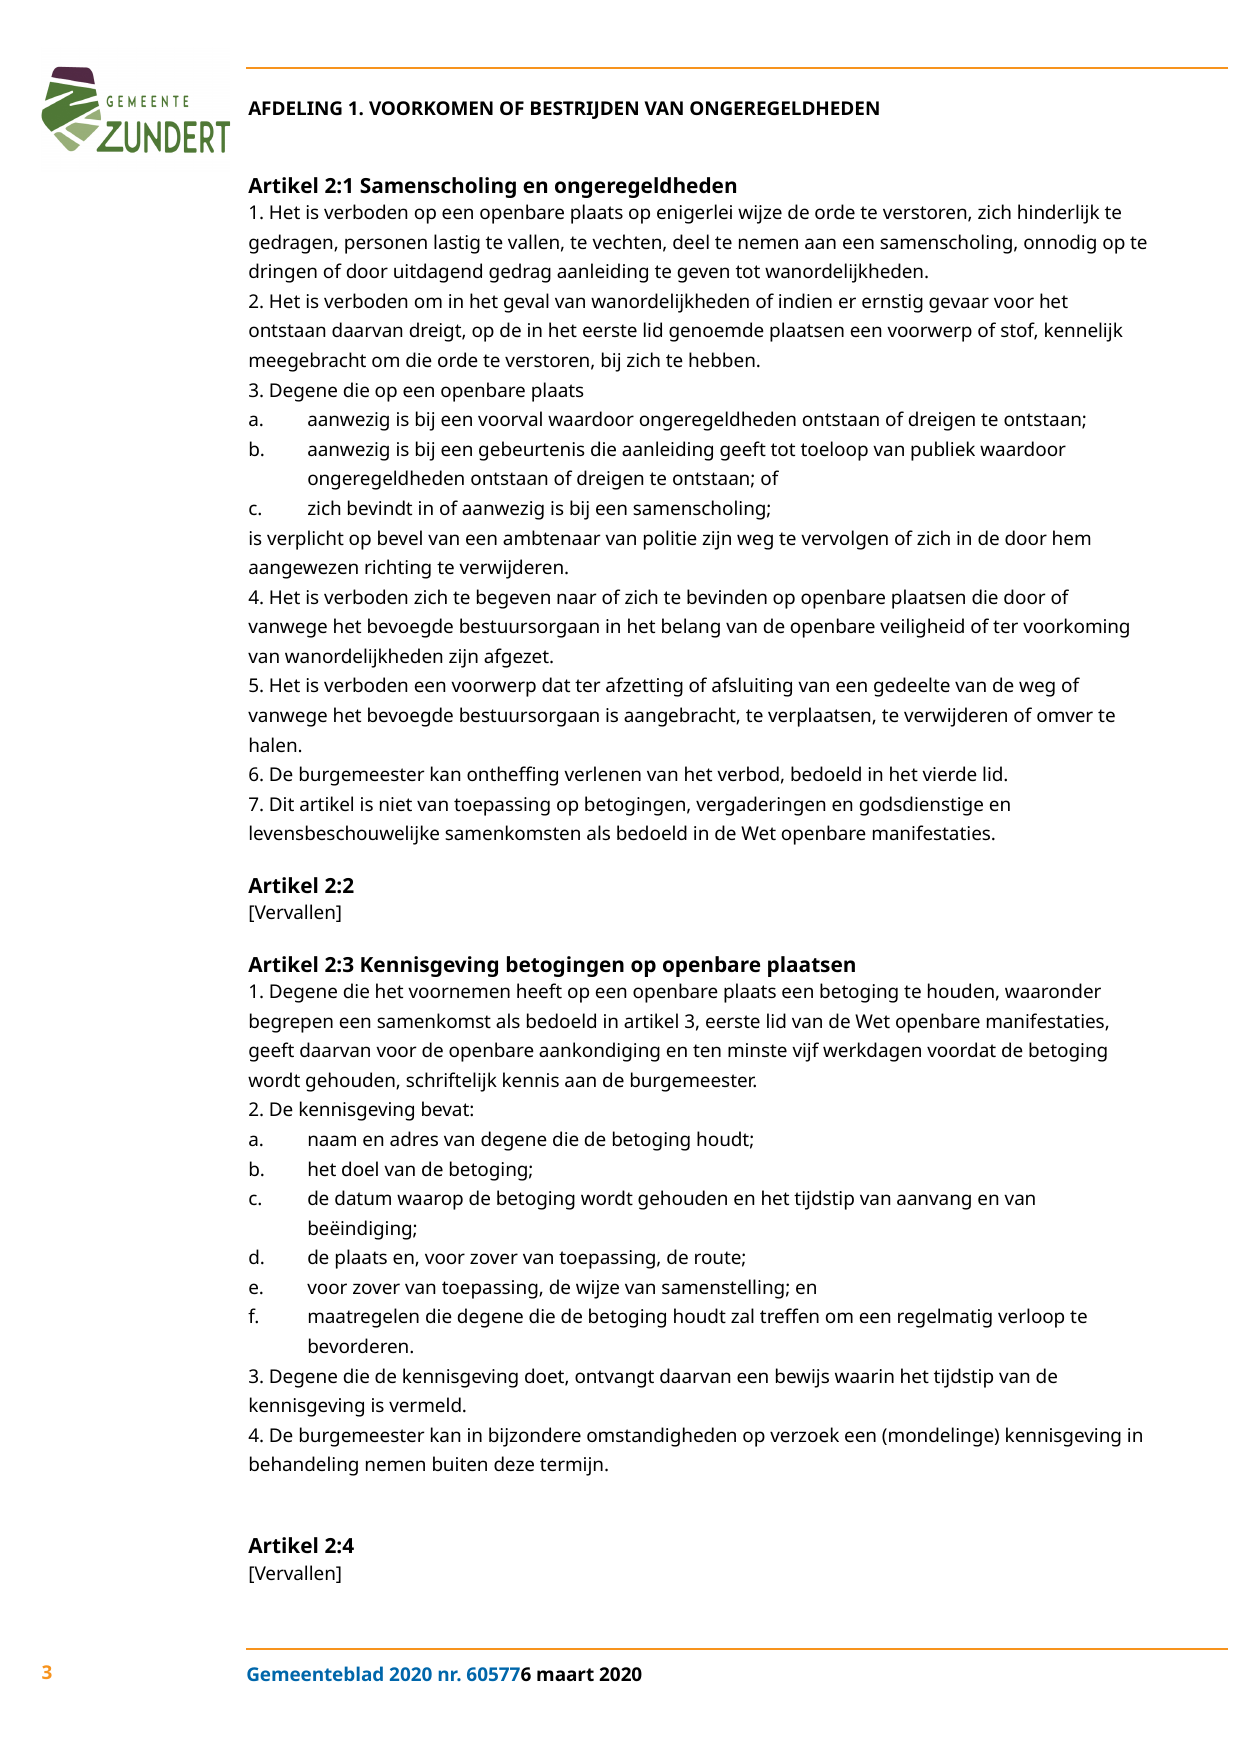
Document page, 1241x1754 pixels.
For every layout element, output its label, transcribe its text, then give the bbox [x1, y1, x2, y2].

text 1. Degene die het voornemen heeft op een openbare plaats een betoging te houden, waaronder begrepen een samenkomst als bedoeld in artikel 3, eerste lid van de Wet openbare manifestaties, geeft daarvan voor de openbare aankondiging en ten minste vijf werkdagen voordat de betoging wordt gehouden, schriftelijk kennis aan de burgemeester. [248, 978, 1152, 1093]
list maatregelen die degene die de betoging houdt zal treffen om een regelmatig verloop te bevorderen. [248, 1304, 1152, 1359]
list aanwezig is bij een voorval waardoor ongeregeldheden ontstaan of dreigen te ontstaan; [248, 406, 1152, 432]
text 6. De burgemeester kan ontheffing verlenen van het verbod, bedoeld in het vierde lid. [248, 761, 1152, 787]
text Artikel 2:2 [248, 871, 1152, 899]
list het doel van de betoging; [248, 1156, 1152, 1182]
text 7. Dit artikel is niet van toepassing op betogingen, vergaderingen en godsdienstige en levensbeschouwelijke samenkomsten als bedoeld in de Wet openbare manifestaties. [248, 791, 1152, 846]
text 2. De kennisgeving bevat: [248, 1097, 1152, 1122]
text AFDELING 1. VOORKOMEN OF BESTRIJDEN VAN ONGEREGELDHEDEN [248, 95, 1152, 121]
text Artikel 2:4 [248, 1532, 1152, 1560]
text is verplicht op bevel van een ambtenaar van politie zijn weg te vervolgen of zich in de door hem aangewezen richting te verwijderen. [248, 525, 1152, 580]
text [Vervallen] [248, 899, 1152, 925]
text 4. Het is verboden zich te begeven naar of zich te bevinden op openbare plaatsen die door of vanwege het bevoegde bestuursorgaan in het belang van de openbare veiligheid of ter voorkoming van wanordelijkheden zijn afgezet. [248, 584, 1152, 669]
text 3. Degene die de kennisgeving doet, ontvangt daarvan een bewijs waarin het tijdstip van de kennisgeving is vermeld. [248, 1363, 1152, 1418]
list voor zover van toepassing, de wijze van samenstelling; en [248, 1274, 1152, 1300]
list naam en adres van degene die de betoging houdt; [248, 1126, 1152, 1152]
text 2. Het is verboden om in het geval van wanordelijkheden of indien er ernstig gevaar voor het ontstaan daarvan dreigt, op de in het eerste lid genoemde plaatsen een voorwerp of stof, kennelijk meegebracht om die orde te verstoren, bij zich te hebben. [248, 288, 1152, 373]
text [Vervallen] [248, 1560, 1152, 1586]
list zich bevindt in of aanwezig is bij een samenscholing; [248, 495, 1152, 521]
list de plaats en, voor zover van toepassing, de route; [248, 1244, 1152, 1270]
text 1. Het is verboden op een openbare plaats op enigerlei wijze de orde te verstoren, zich hinderlijk te gedragen, personen lastig te vallen, te vechten, deel te nemen aan een samenscholing, onnodig op te dringen of door uitdagend gedrag aanleiding te geven tot wanordelijkheden. [248, 199, 1152, 284]
text Artikel 2:1 Samenscholing en ongeregeldheden [248, 171, 1152, 199]
list de datum waarop de betoging wordt gehouden en het tijdstip van aanvang en van beëindiging; [248, 1185, 1152, 1241]
text 3. Degene die op een openbare plaats [248, 377, 1152, 403]
text 4. De burgemeester kan in bijzondere omstandigheden op verzoek een (mondelinge) kennisgeving in behandeling nemen buiten deze termijn. [248, 1422, 1152, 1477]
picture [41, 47, 231, 172]
text Artikel 2:3 Kennisgeving betogingen op openbare plaatsen [248, 950, 1152, 978]
list aanwezig is bij een gebeurtenis die aanleiding geeft tot toeloop van publiek waardoor ongeregeldheden ontstaan of dreigen te ontstaan; of [248, 436, 1152, 491]
text 5. Het is verboden een voorwerp dat ter afzetting of afsluiting van een gedeelte van de weg of vanwege het bevoegde bestuursorgaan is aangebracht, te verplaatsen, te verwijderen of omver te halen. [248, 673, 1152, 758]
